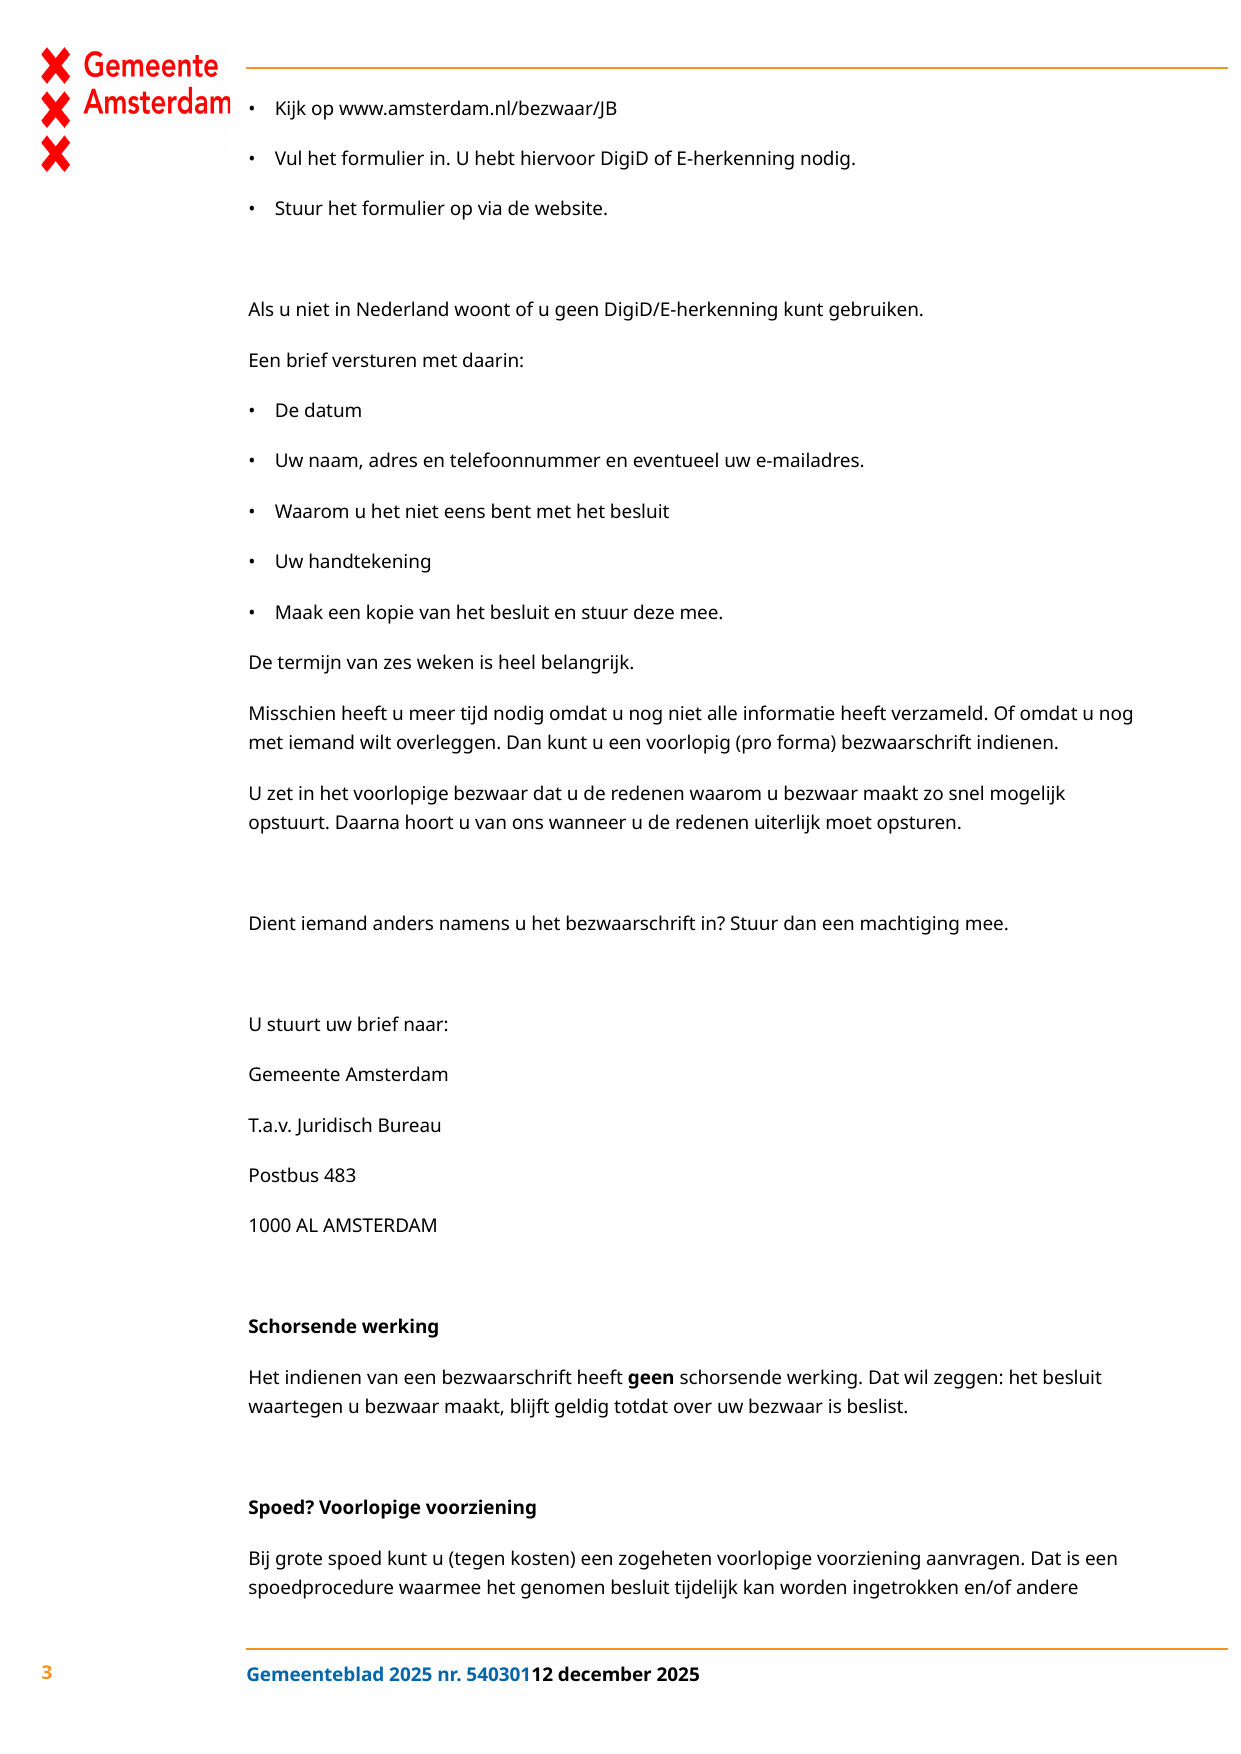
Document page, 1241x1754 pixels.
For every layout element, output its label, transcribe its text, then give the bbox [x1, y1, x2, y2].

text Als u niet in Nederland woont of u geen DigiD/E-herkenning kunt gebruiken. [248, 296, 1152, 322]
text Dient iemand anders namens u het bezwaarschrift in? Stuur dan een machtiging mee. [248, 910, 1152, 936]
text De termijn van zes weken is heel belangrijk. [248, 649, 1152, 675]
text 1000 AL AMSTERDAM [248, 1213, 1152, 1238]
text • Uw handtekening [248, 548, 1152, 574]
text • Waarom u het niet eens bent met het besluit [248, 498, 1152, 524]
text Gemeente Amsterdam [248, 1061, 1152, 1087]
text • Uw naam, adres en telefoonnummer en eventueel uw e-mailadres. [248, 448, 1152, 473]
text • Stuur het formulier op via de website. [248, 196, 1152, 221]
text • Vul het formulier in. U hebt hiervoor DigiD of E-herkenning nodig. [248, 145, 1152, 171]
text Het indienen van een bezwaarschrift heeft geen schorsende werking. Dat wil zeggen: het besluit waartegen u bezwaar maakt, blijft geldig totdat over uw bezwaar is beslist. [248, 1364, 1152, 1419]
text Bij grote spoed kunt u (tegen kosten) een zogeheten voorlopige voorziening aanvragen. Dat is een spoedprocedure waarmee het genomen besluit tijdelijk kan worden ingetrokken en/of andere [248, 1545, 1152, 1600]
text Misschien heeft u meer tijd nodig omdat u nog niet alle informatie heeft verzameld. Of omdat u nog met iemand wilt overleggen. Dan kunt u een voorlopig (pro forma) bezwaarschrift indienen. [248, 700, 1152, 755]
text Een brief versturen met daarin: [248, 347, 1152, 373]
text Schorsende werking [248, 1313, 1152, 1339]
text Postbus 483 [248, 1162, 1152, 1188]
text • Kijk op www.amsterdam.nl/bezwaar/JB [248, 95, 1152, 121]
text U stuurt uw brief naar: [248, 1011, 1152, 1037]
text U zet in het voorlopige bezwaar dat u de redenen waarom u bezwaar maakt zo snel mogelijk opstuurt. Daarna hoort u van ons wanneer u de redenen uiterlijk moet opsturen. [248, 780, 1152, 835]
text • Maak een kopie van het besluit en stuur deze mee. [248, 599, 1152, 625]
text • De datum [248, 397, 1152, 423]
text Spoed? Voorlopige voorziening [248, 1494, 1152, 1520]
text T.a.v. Juridisch Bureau [248, 1112, 1152, 1138]
picture [41, 47, 231, 172]
